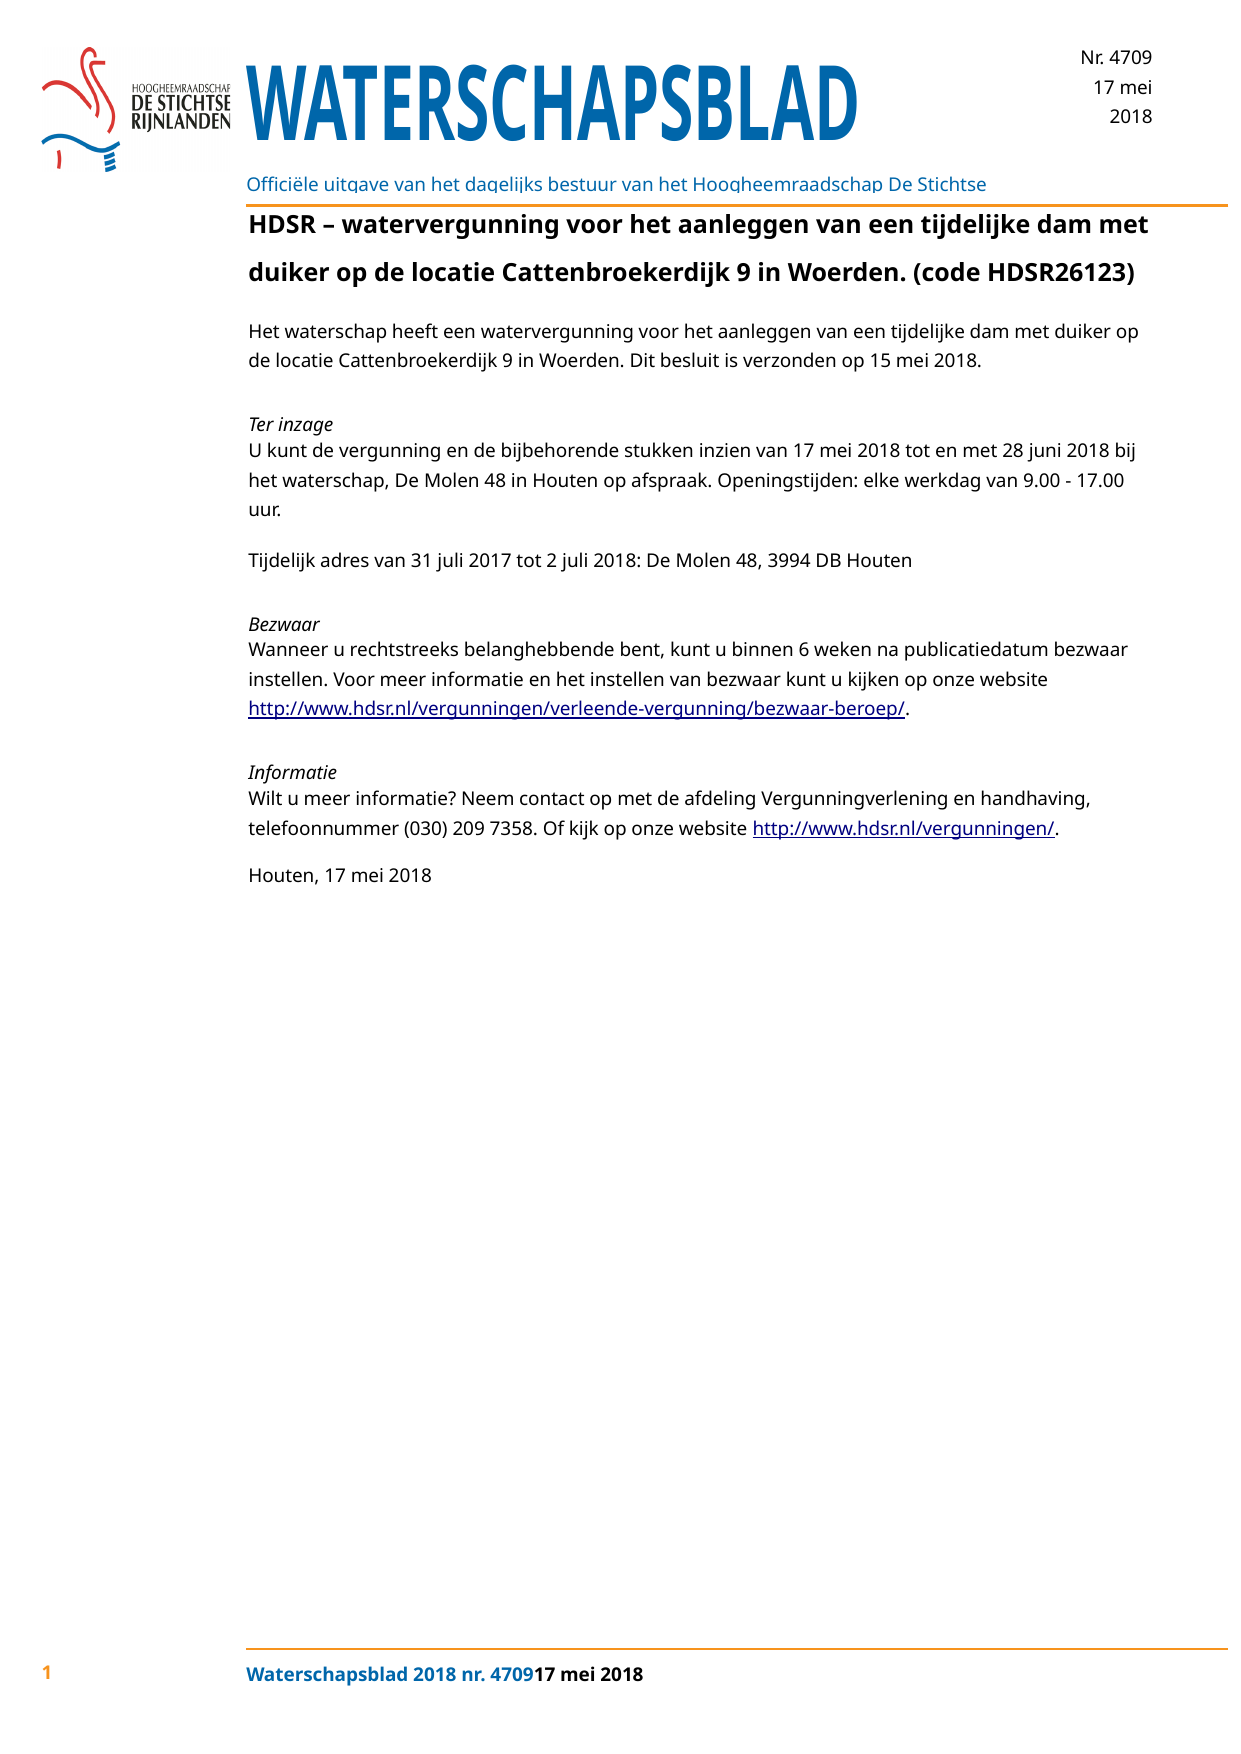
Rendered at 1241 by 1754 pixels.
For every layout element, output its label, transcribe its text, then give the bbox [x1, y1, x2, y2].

text Wanneer u rechtstreeks belanghebbende bent, kunt u binnen 6 weken na publicatiedatum bezwaar instellen. Voor meer informatie en het instellen van bezwaar kunt u kijken op onze website http://www.hdsr.nl/vergunningen/verleende-vergunning/bezwaar-beroep/. [248, 636, 1152, 721]
picture [41, 47, 231, 172]
text HDSR – watervergunning voor het aanleggen van een tijdelijke dam met duiker op de locatie Cattenbroekerdijk 9 in Woerden. (code HDSR26123) [248, 207, 1152, 288]
text Tijdelijk adres van 31 juli 2017 tot 2 juli 2018: De Molen 48, 3994 DB Houten [248, 547, 1152, 572]
text Het waterschap heeft een watervergunning voor het aanleggen van een tijdelijke dam met duiker op de locatie Cattenbroekerdijk 9 in Woerden. Dit besluit is verzonden op 15 mei 2018. [248, 318, 1152, 373]
text Wilt u meer informatie? Neem contact op met de afdeling Vergunningverlening en handhaving, telefoonnummer (030) 209 7358. Of kijk op onze website http://www.hdsr.nl/vergunningen/. [248, 785, 1152, 841]
text Informatie [248, 759, 1152, 785]
text Bezwaar [248, 611, 1152, 636]
text Houten, 17 mei 2018 [248, 863, 1152, 888]
text Ter inzage [248, 411, 1152, 437]
text U kunt de vergunning en de bijbehorende stukken inzien van 17 mei 2018 tot en met 28 juni 2018 bij het waterschap, De Molen 48 in Houten op afspraak. Openingstijden: elke werkdag van 9.00 - 17.00 uur. [248, 437, 1152, 522]
